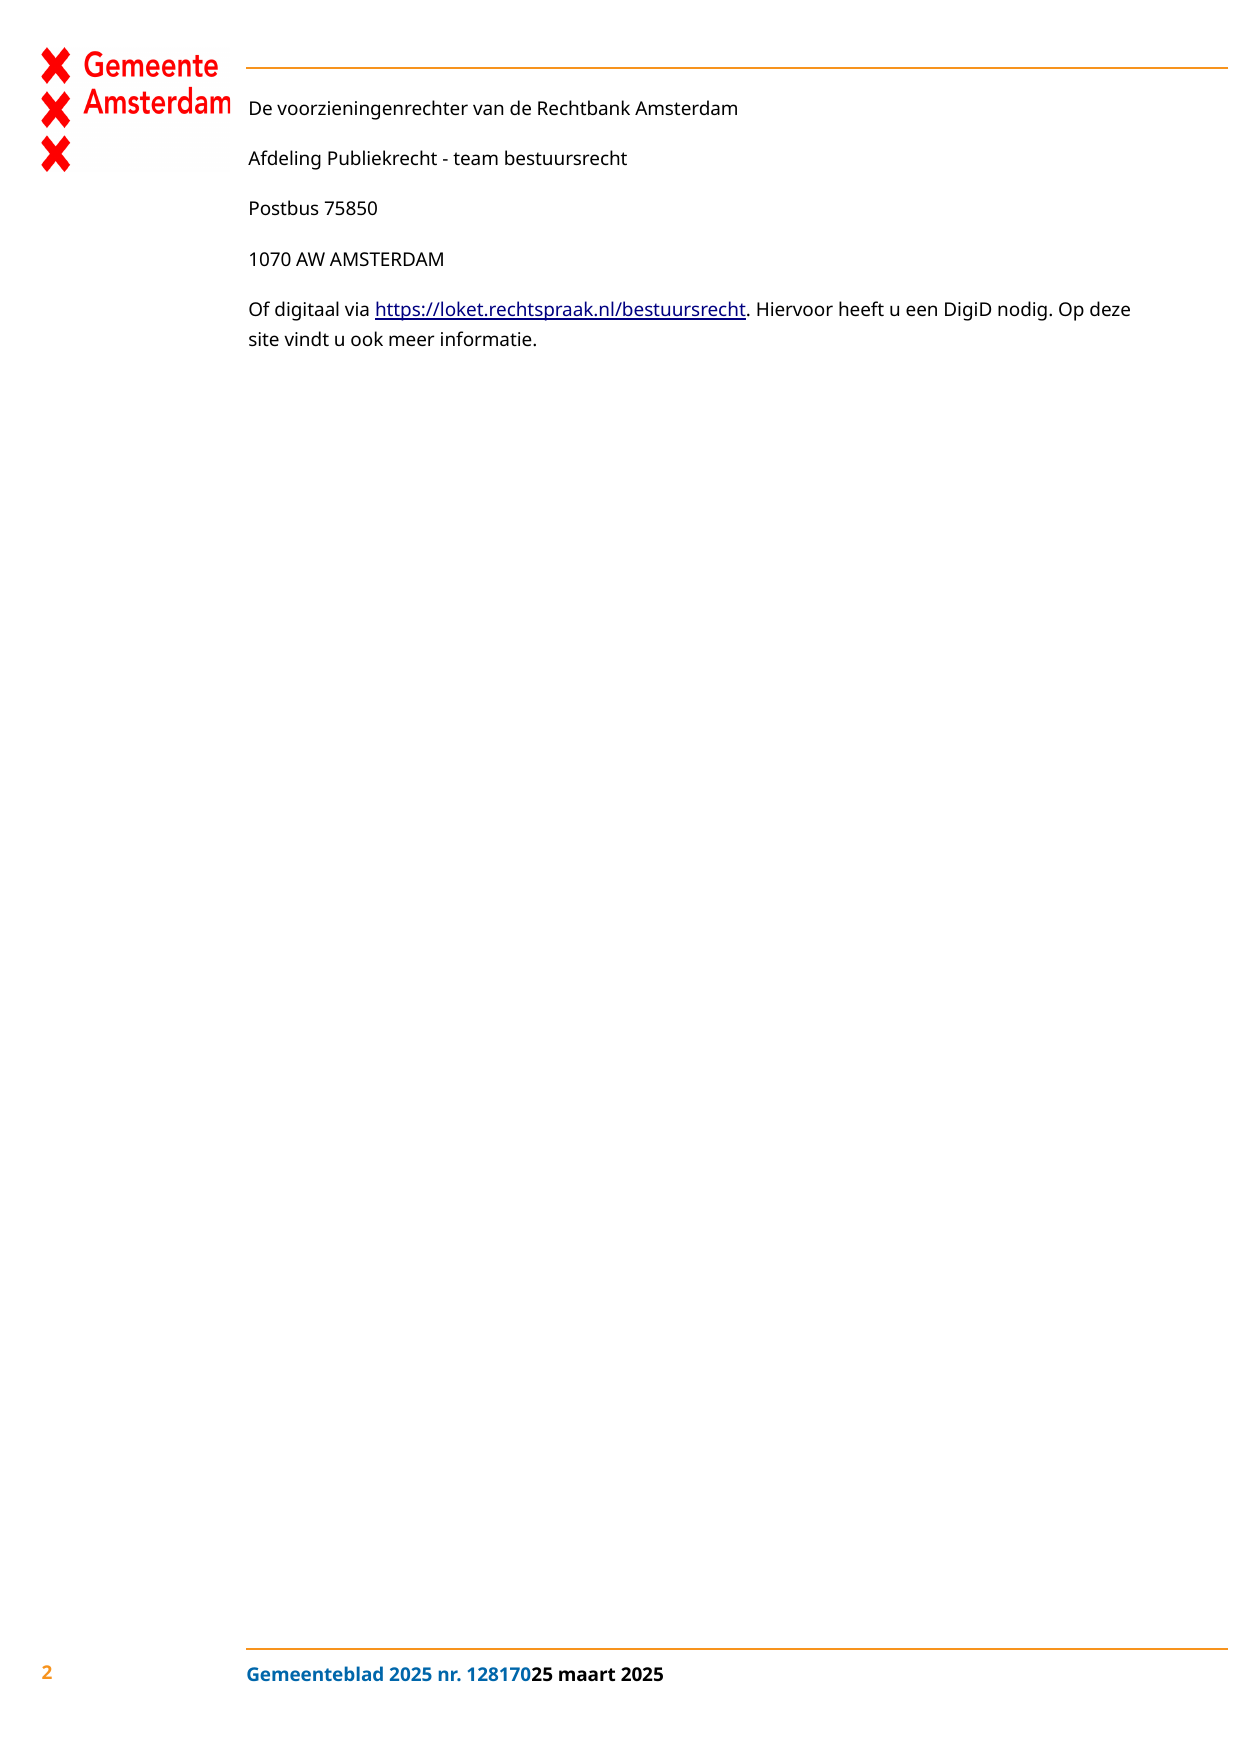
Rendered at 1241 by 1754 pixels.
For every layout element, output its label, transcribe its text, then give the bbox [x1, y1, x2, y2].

text Postbus 75850 [248, 196, 1152, 221]
picture [41, 47, 231, 172]
text 1070 AW AMSTERDAM [248, 246, 1152, 272]
text De voorzieningenrechter van de Rechtbank Amsterdam [248, 95, 1152, 121]
text Afdeling Publiekrecht - team bestuursrecht [248, 145, 1152, 171]
text Of digitaal via https://loket.rechtspraak.nl/bestuursrecht. Hiervoor heeft u een DigiD nodig. Op deze site vindt u ook meer informatie. [248, 296, 1152, 352]
